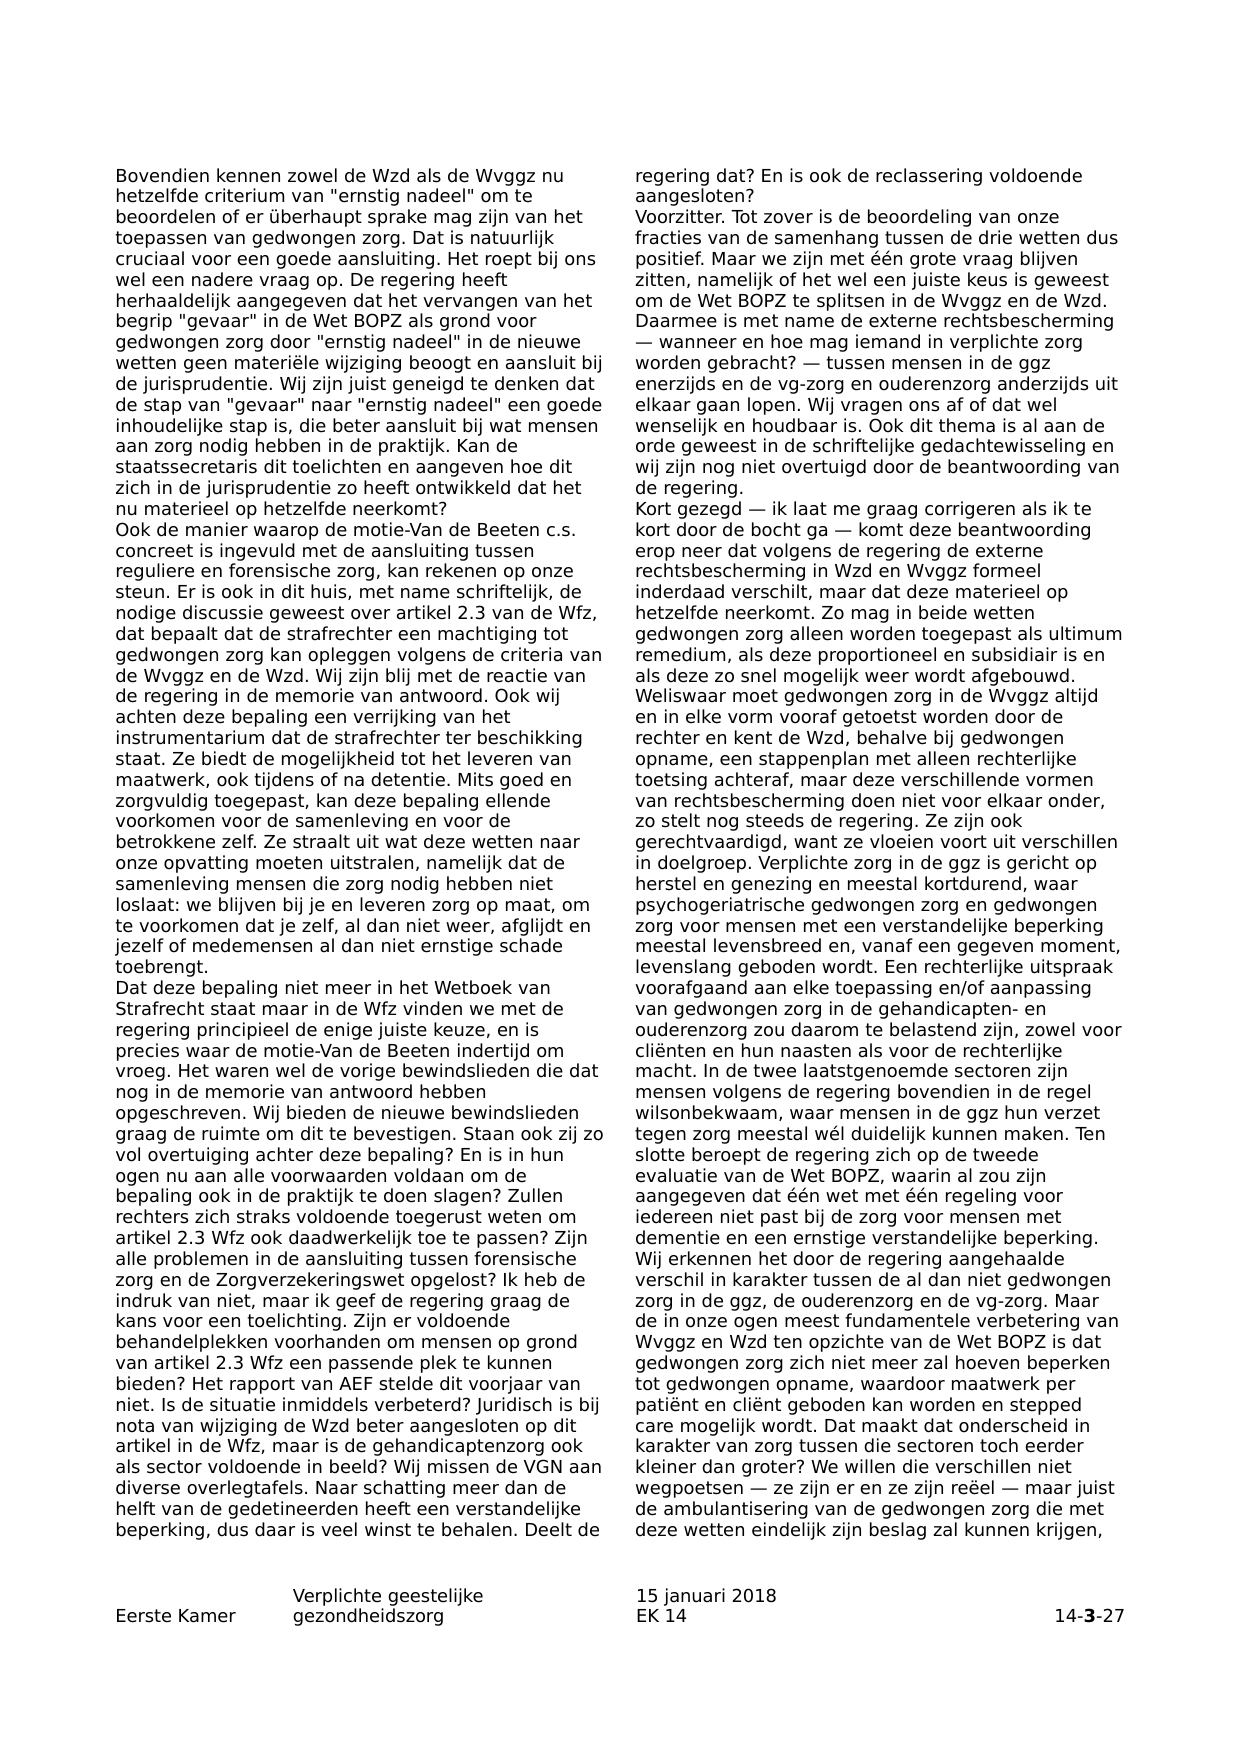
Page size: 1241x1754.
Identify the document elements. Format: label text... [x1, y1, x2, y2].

text regering dat? En is ook de reclassering voldoende aangesloten? [635, 165, 1125, 207]
text Ook de manier waarop de motie-Van de Beeten c.s. concreet is ingevuld met de aansluiting tussen reguliere en forensische zorg, kan rekenen op onze steun. Er is ook in dit huis, met name schriftelijk, de nodige discussie geweest over artikel 2.3 van de Wfz, dat bepaalt dat de strafrechter een machtiging tot gedwongen zorg kan opleggen volgens de criteria van de Wvggz en de Wzd. Wij zijn blij met de reactie van de regering in de memorie van antwoord. Ook wij achten deze bepaling een verrijking van het instrumentarium dat de strafrechter ter beschikking staat. Ze biedt de mogelijkheid tot het leveren van maatwerk, ook tijdens of na detentie. Mits goed en zorgvuldig toegepast, kan deze bepaling ellende voorkomen voor de samenleving en voor de betrokkene zelf. Ze straalt uit wat deze wetten naar onze opvatting moeten uitstralen, namelijk dat de samenleving mensen die zorg nodig hebben niet loslaat: we blijven bij je en leveren zorg op maat, om te voorkomen dat je zelf, al dan niet weer, afglijdt en jezelf of medemensen al dan niet ernstige schade toebrengt. [115, 519, 605, 978]
text Wij erkennen het door de regering aangehaalde verschil in karakter tussen de al dan niet gedwongen zorg in de ggz, de ouderenzorg en de vg-zorg. Maar de in onze ogen meest fundamentele verbetering van Wvggz en Wzd ten opzichte van de Wet BOPZ is dat gedwongen zorg zich niet meer zal hoeven beperken tot gedwongen opname, waardoor maatwerk per patiënt en cliënt geboden kan worden en stepped care mogelijk wordt. Dat maakt dat onderscheid in karakter van zorg tussen die sectoren toch eerder kleiner dan groter? We willen die verschillen niet wegpoetsen — ze zijn er en ze zijn reëel — maar juist de ambulantisering van de gedwongen zorg die met deze wetten eindelijk zijn beslag zal kunnen krijgen, [635, 1249, 1125, 1540]
text Voorzitter. Tot zover is de beoordeling van onze fracties van de samenhang tussen de drie wetten dus positief. Maar we zijn met één grote vraag blijven zitten, namelijk of het wel een juiste keus is geweest om de Wet BOPZ te splitsen in de Wvggz en de Wzd. Daarmee is met name de externe rechtsbescherming — wanneer en hoe mag iemand in verplichte zorg worden gebracht? — tussen mensen in de ggz enerzijds en de vg-zorg en ouderenzorg anderzijds uit elkaar gaan lopen. Wij vragen ons af of dat wel wenselijk en houdbaar is. Ook dit thema is al aan de orde geweest in de schriftelijke gedachtewisseling en wij zijn nog niet overtuigd door de beantwoording van de regering. [635, 207, 1125, 499]
text Dat deze bepaling niet meer in het Wetboek van Strafrecht staat maar in de Wfz vinden we met de regering principieel de enige juiste keuze, en is precies waar de motie-Van de Beeten indertijd om vroeg. Het waren wel de vorige bewindslieden die dat nog in de memorie van antwoord hebben opgeschreven. Wij bieden de nieuwe bewindslieden graag de ruimte om dit te bevestigen. Staan ook zij zo vol overtuiging achter deze bepaling? En is in hun ogen nu aan alle voorwaarden voldaan om de bepaling ook in de praktijk te doen slagen? Zullen rechters zich straks voldoende toegerust weten om artikel 2.3 Wfz ook daadwerkelijk toe te passen? Zijn alle problemen in de aansluiting tussen forensische zorg en de Zorgverzekeringswet opgelost? Ik heb de indruk van niet, maar ik geef de regering graag de kans voor een toelichting. Zijn er voldoende behandelplekken voorhanden om mensen op grond van artikel 2.3 Wfz een passende plek te kunnen bieden? Het rapport van AEF stelde dit voorjaar van niet. Is de situatie inmiddels verbeterd? Juridisch is bij nota van wijziging de Wzd beter aangesloten op dit artikel in de Wfz, maar is de gehandicaptenzorg ook als sector voldoende in beeld? Wij missen de VGN aan diverse overlegtafels. Naar schatting meer dan de helft van de gedetineerden heeft een verstandelijke beperking, dus daar is veel winst te behalen. Deelt de [115, 978, 605, 1540]
text Kort gezegd — ik laat me graag corrigeren als ik te kort door de bocht ga — komt deze beantwoording erop neer dat volgens de regering de externe rechtsbescherming in Wzd en Wvggz formeel inderdaad verschilt, maar dat deze materieel op hetzelfde neerkomt. Zo mag in beide wetten gedwongen zorg alleen worden toegepast als ultimum remedium, als deze proportioneel en subsidiair is en als deze zo snel mogelijk weer wordt afgebouwd. Weliswaar moet gedwongen zorg in de Wvggz altijd en in elke vorm vooraf getoetst worden door de rechter en kent de Wzd, behalve bij gedwongen opname, een stappenplan met alleen rechterlijke toetsing achteraf, maar deze verschillende vormen van rechtsbescherming doen niet voor elkaar onder, zo stelt nog steeds de regering. Ze zijn ook gerechtvaardigd, want ze vloeien voort uit verschillen in doelgroep. Verplichte zorg in de ggz is gericht op herstel en genezing en meestal kortdurend, waar psychogeriatrische gedwongen zorg en gedwongen zorg voor mensen met een verstandelijke beperking meestal levensbreed en, vanaf een gegeven moment, levenslang geboden wordt. Een rechterlijke uitspraak voorafgaand aan elke toepassing en/of aanpassing van gedwongen zorg in de gehandicapten- en ouderenzorg zou daarom te belastend zijn, zowel voor cliënten en hun naasten als voor de rechterlijke macht. In de twee laatstgenoemde sectoren zijn mensen volgens de regering bovendien in de regel wilsonbekwaam, waar mensen in de ggz hun verzet tegen zorg meestal wél duidelijk kunnen maken. Ten slotte beroept de regering zich op de tweede evaluatie van de Wet BOPZ, waarin al zou zijn aangegeven dat één wet met één regeling voor iedereen niet past bij de zorg voor mensen met dementie en een ernstige verstandelijke beperking. [635, 499, 1125, 1249]
text Bovendien kennen zowel de Wzd als de Wvggz nu hetzelfde criterium van "ernstig nadeel" om te beoordelen of er überhaupt sprake mag zijn van het toepassen van gedwongen zorg. Dat is natuurlijk cruciaal voor een goede aansluiting. Het roept bij ons wel een nadere vraag op. De regering heeft herhaaldelijk aangegeven dat het vervangen van het begrip "gevaar" in de Wet BOPZ als grond voor gedwongen zorg door "ernstig nadeel" in de nieuwe wetten geen materiële wijziging beoogt en aansluit bij de jurisprudentie. Wij zijn juist geneigd te denken dat de stap van "gevaar" naar "ernstig nadeel" een goede inhoudelijke stap is, die beter aansluit bij wat mensen aan zorg nodig hebben in de praktijk. Kan de staatssecretaris dit toelichten en aangeven hoe dit zich in de jurisprudentie zo heeft ontwikkeld dat het nu materieel op hetzelfde neerkomt? [115, 165, 605, 519]
